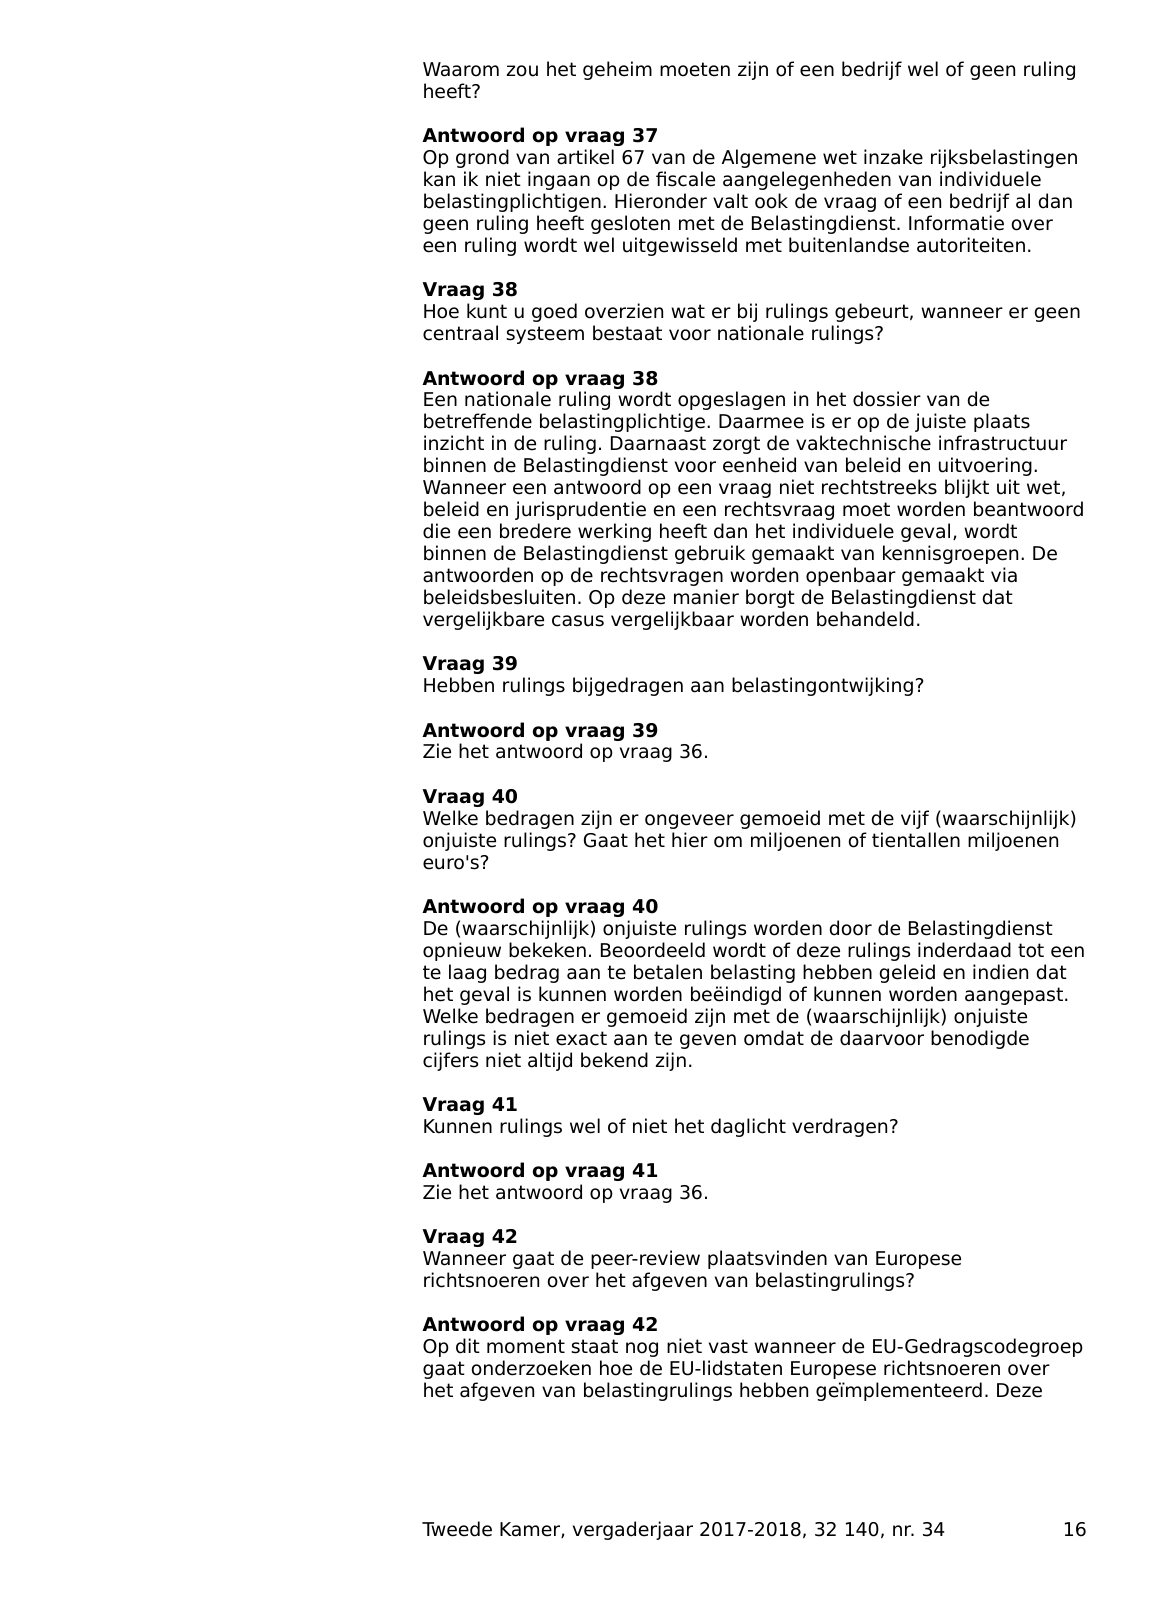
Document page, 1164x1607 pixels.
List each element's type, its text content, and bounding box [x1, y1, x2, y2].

text Hoe kunt u goed overzien wat er bij rulings gebeurt, wanneer er geen centraal systeem bestaat voor nationale rulings? [422, 301, 1087, 345]
text Een nationale ruling wordt opgeslagen in het dossier van de betreffende belastingplichtige. Daarmee is er op de juiste plaats inzicht in de ruling. Daarnaast zorgt de vaktechnische infrastructuur binnen de Belastingdienst voor eenheid van beleid en uitvoering. Wanneer een antwoord op een vraag niet rechtstreeks blijkt uit wet, beleid en jurisprudentie en een rechtsvraag moet worden beantwoord die een bredere werking heeft dan het individuele geval, wordt binnen de Belastingdienst gebruik gemaakt van kennisgroepen. De antwoorden op de rechtsvragen worden openbaar gemaakt via beleidsbesluiten. Op deze manier borgt de Belastingdienst dat vergelijkbare casus vergelijkbaar worden behandeld. [422, 389, 1087, 631]
text De (waarschijnlijk) onjuiste rulings worden door de Belastingdienst opnieuw bekeken. Beoordeeld wordt of deze rulings inderdaad tot een te laag bedrag aan te betalen belasting hebben geleid en indien dat het geval is kunnen worden beëindigd of kunnen worden aangepast. Welke bedragen er gemoeid zijn met de (waarschijnlijk) onjuiste rulings is niet exact aan te geven omdat de daarvoor benodigde cijfers niet altijd bekend zijn. [422, 918, 1087, 1072]
text Welke bedragen zijn er ongeveer gemoeid met de vijf (waarschijnlijk) onjuiste rulings? Gaat het hier om miljoenen of tientallen miljoenen euro's? [422, 808, 1087, 873]
text Antwoord op vraag 39 [422, 719, 1087, 741]
text Antwoord op vraag 41 [422, 1160, 1087, 1182]
text Vraag 39 [422, 653, 1087, 675]
text Antwoord op vraag 37 [422, 125, 1087, 147]
text Waarom zou het geheim moeten zijn of een bedrijf wel of geen ruling heeft? [422, 59, 1087, 103]
text Hebben rulings bijgedragen aan belastingontwijking? [422, 675, 1087, 697]
text Antwoord op vraag 40 [422, 896, 1087, 918]
text Antwoord op vraag 42 [422, 1314, 1087, 1336]
text Op grond van artikel 67 van de Algemene wet inzake rijksbelastingen kan ik niet ingaan op de fiscale aangelegenheden van individuele belastingplichtigen. Hieronder valt ook de vraag of een bedrijf al dan geen ruling heeft gesloten met de Belastingdienst. Informatie over een ruling wordt wel uitgewisseld met buitenlandse autoriteiten. [422, 147, 1087, 257]
text Zie het antwoord op vraag 36. [422, 741, 1087, 763]
text Op dit moment staat nog niet vast wanneer de EU-Gedragscodegroep gaat onderzoeken hoe de EU-lidstaten Europese richtsnoeren over het afgeven van belastingrulings hebben geïmplementeerd. Deze [422, 1336, 1087, 1402]
text Antwoord op vraag 38 [422, 367, 1087, 389]
text Vraag 38 [422, 279, 1087, 301]
text Kunnen rulings wel of niet het daglicht verdragen? [422, 1116, 1087, 1138]
text Vraag 41 [422, 1094, 1087, 1116]
text Wanneer gaat de peer-review plaatsvinden van Europese richtsnoeren over het afgeven van belastingrulings? [422, 1248, 1087, 1292]
text Vraag 40 [422, 786, 1087, 808]
text Zie het antwoord op vraag 36. [422, 1182, 1087, 1204]
text Vraag 42 [422, 1226, 1087, 1248]
